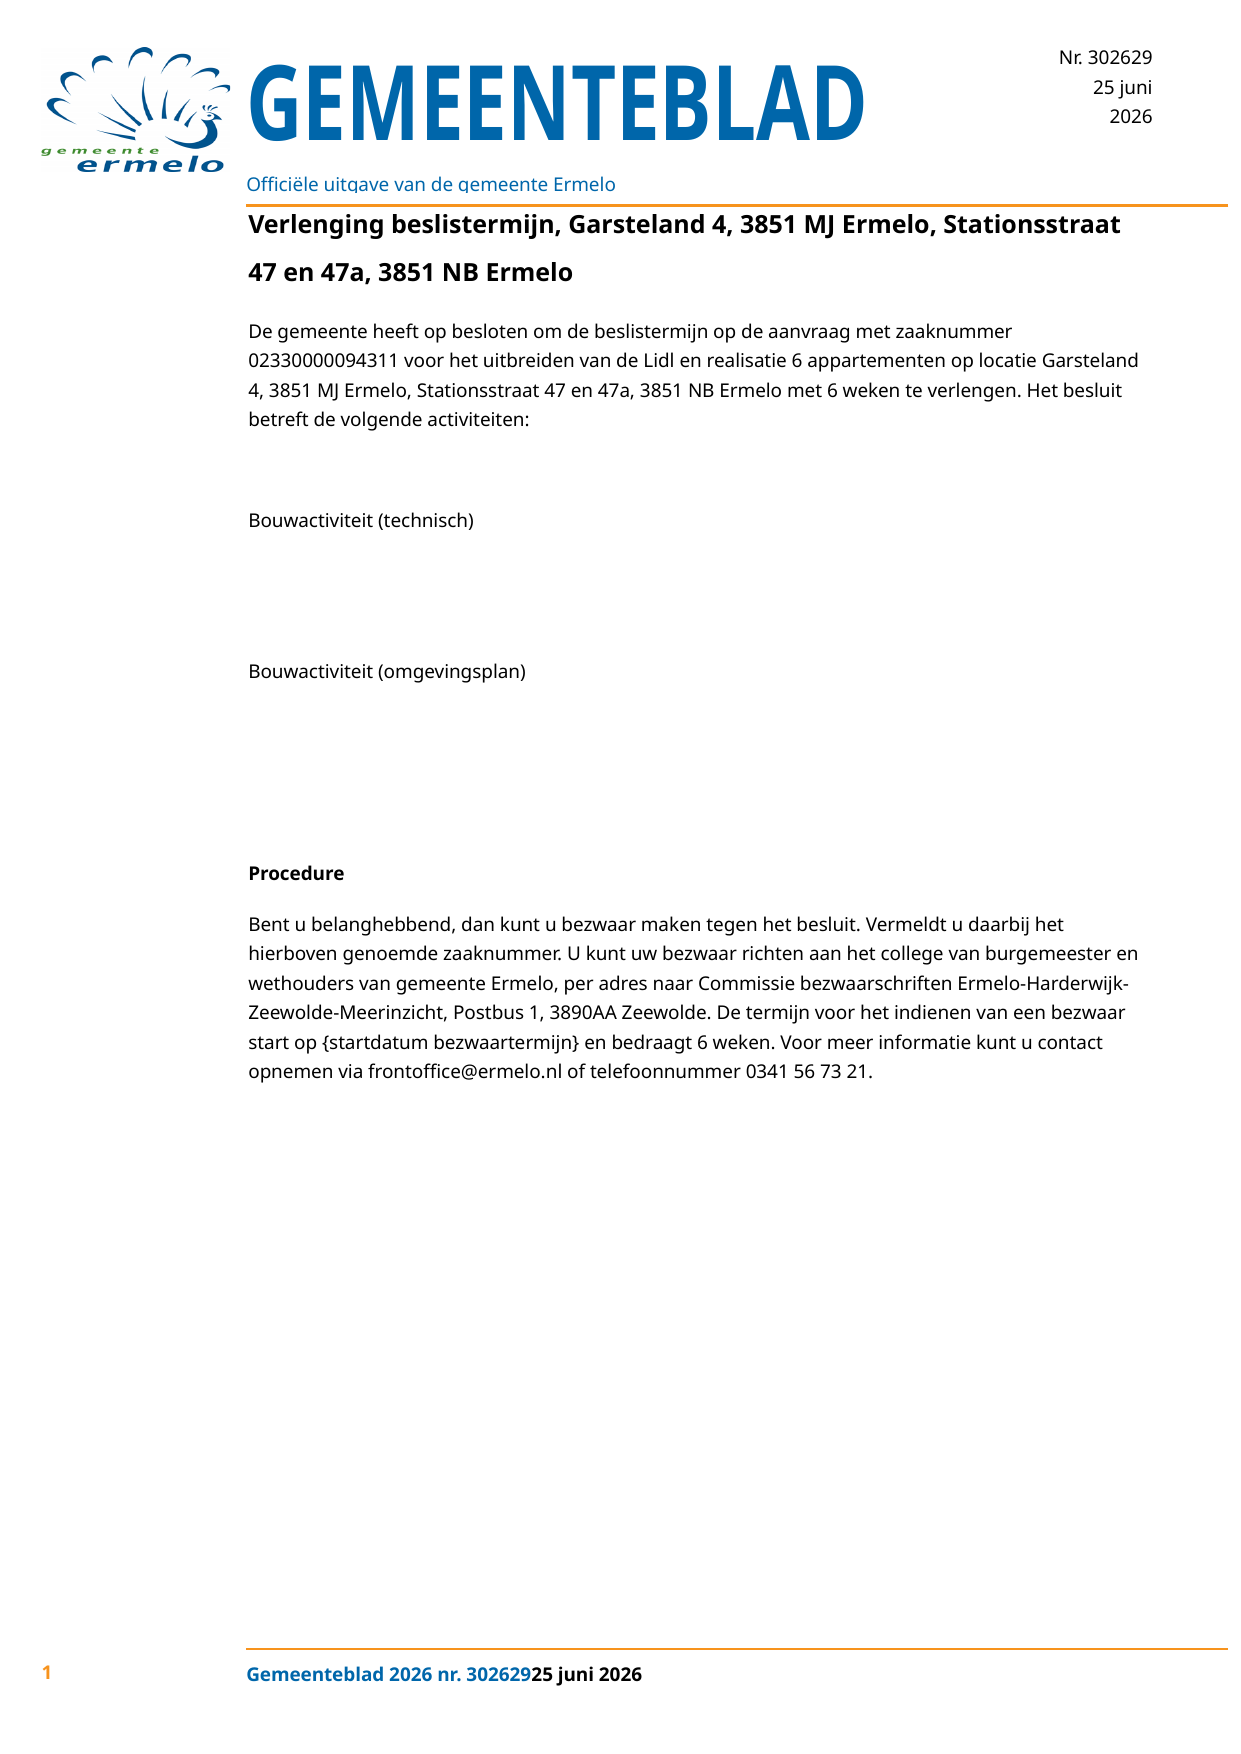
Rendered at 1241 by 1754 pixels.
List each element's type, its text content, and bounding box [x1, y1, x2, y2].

text Bouwactiviteit (technisch) [248, 507, 1152, 533]
picture [41, 47, 231, 172]
text Verlenging beslistermijn, Garsteland 4, 3851 MJ Ermelo, Stationsstraat 47 en 47a, 3851 NB Ermelo [248, 207, 1152, 288]
text De gemeente heeft op besloten om de beslistermijn op de aanvraag met zaaknummer 02330000094311 voor het uitbreiden van de Lidl en realisatie 6 appartementen op locatie Garsteland 4, 3851 MJ Ermelo, Stationsstraat 47 en 47a, 3851 NB Ermelo met 6 weken te verlengen. Het besluit betreft de volgende activiteiten: [248, 318, 1152, 432]
text Bouwactiviteit (omgevingsplan) [248, 659, 1152, 684]
text Bent u belanghebbend, dan kunt u bezwaar maken tegen het besluit. Vermeldt u daarbij het hierboven genoemde zaaknummer. U kunt uw bezwaar richten aan het college van burgemeester en wethouders van gemeente Ermelo, per adres naar Commissie bezwaarschriften Ermelo-Harderwijk-Zeewolde-Meerinzicht, Postbus 1, 3890AA Zeewolde. De termijn voor het indienen van een bezwaar start op {startdatum bezwaartermijn} en bedraagt 6 weken. Voor meer informatie kunt u contact opnemen via frontoffice@ermelo.nl of telefoonnummer 0341 56 73 21. [248, 911, 1152, 1084]
text Procedure [248, 860, 1152, 886]
